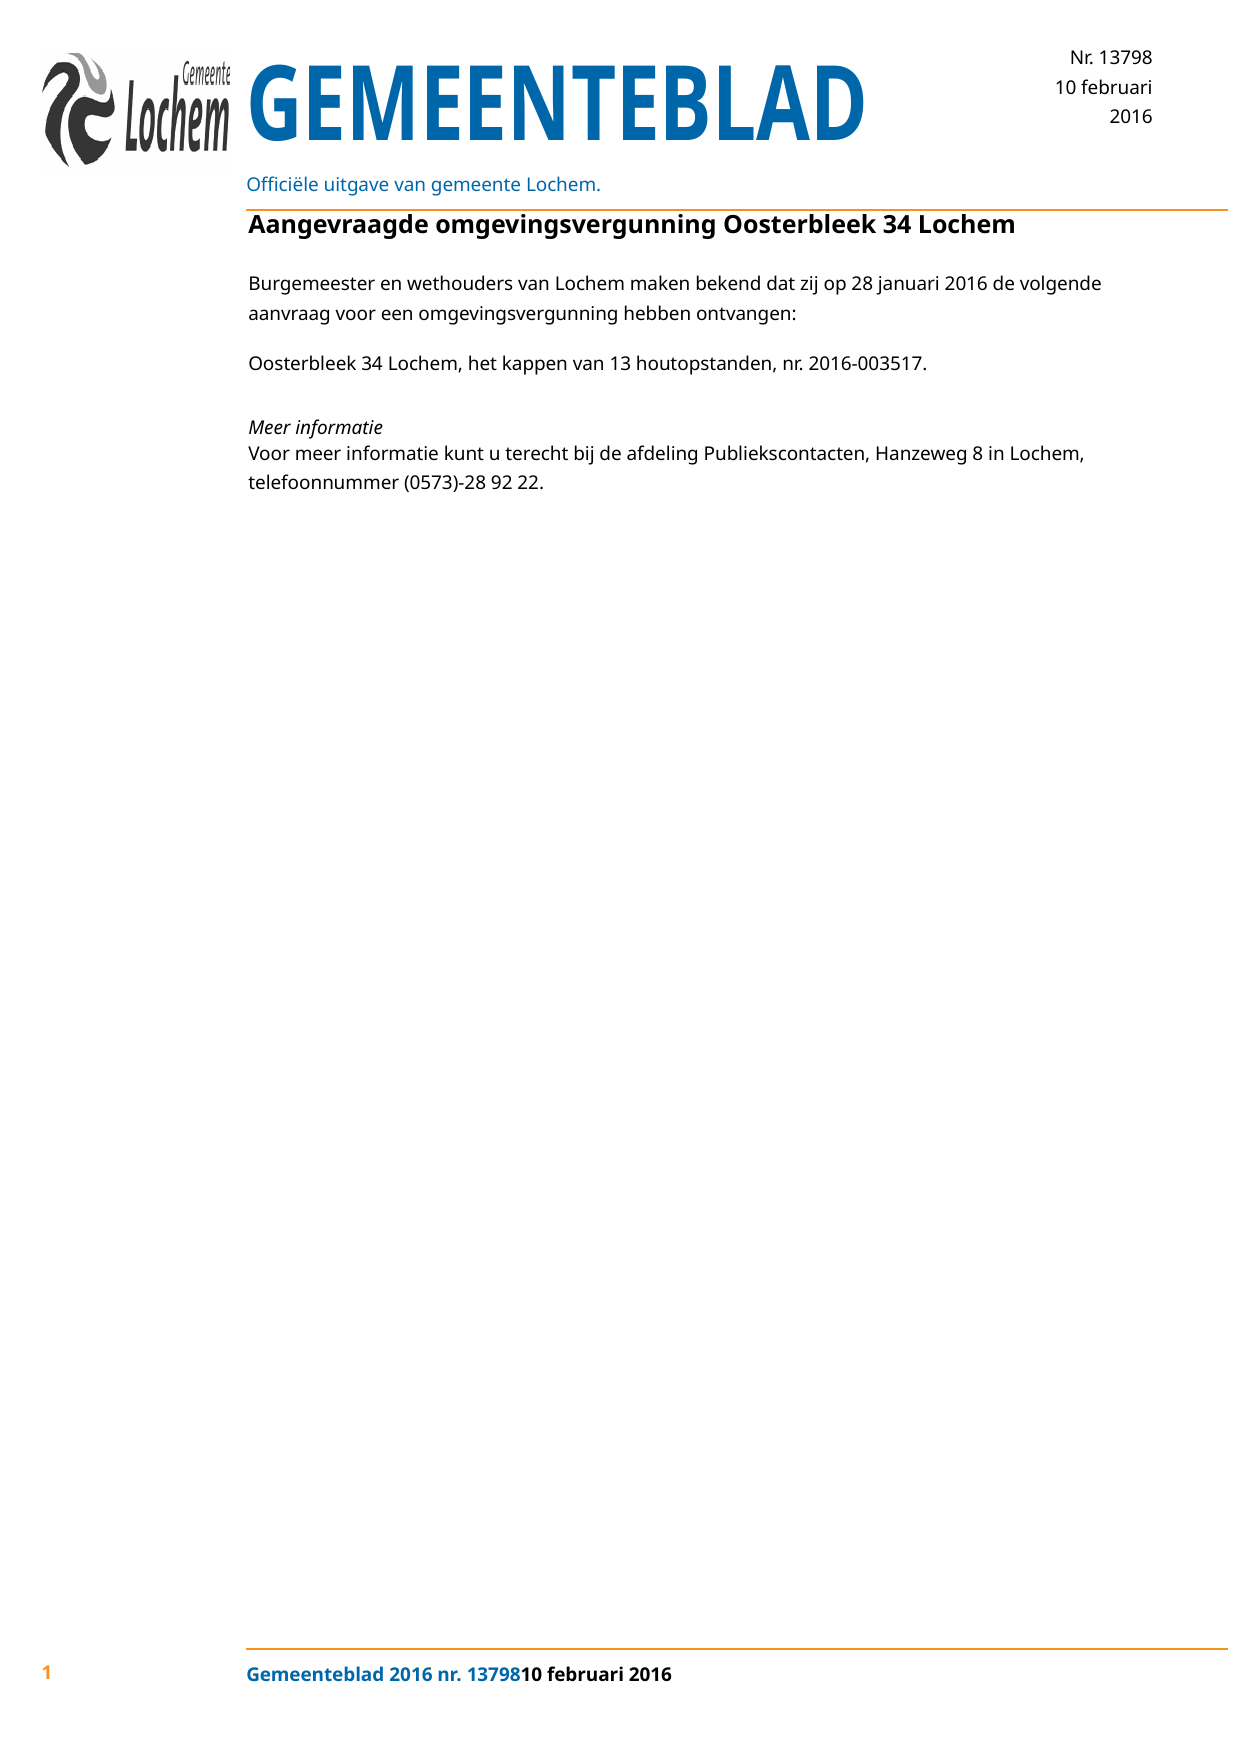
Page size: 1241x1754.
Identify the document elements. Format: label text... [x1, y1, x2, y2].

text Burgemeester en wethouders van Lochem maken bekend dat zij op 28 januari 2016 de volgende aanvraag voor een omgevingsvergunning hebben ontvangen: [248, 270, 1152, 326]
text Oosterbleek 34 Lochem, het kappen van 13 houtopstanden, nr. 2016-003517. [248, 350, 1152, 376]
text Voor meer informatie kunt u terecht bij de afdeling Publiekscontacten, Hanzeweg 8 in Lochem, telefoonnummer (0573)-28 92 22. [248, 440, 1152, 495]
picture [41, 47, 231, 172]
text Aangevraagde omgevingsvergunning Oosterbleek 34 Lochem [248, 211, 1152, 241]
text Meer informatie [248, 414, 1152, 440]
